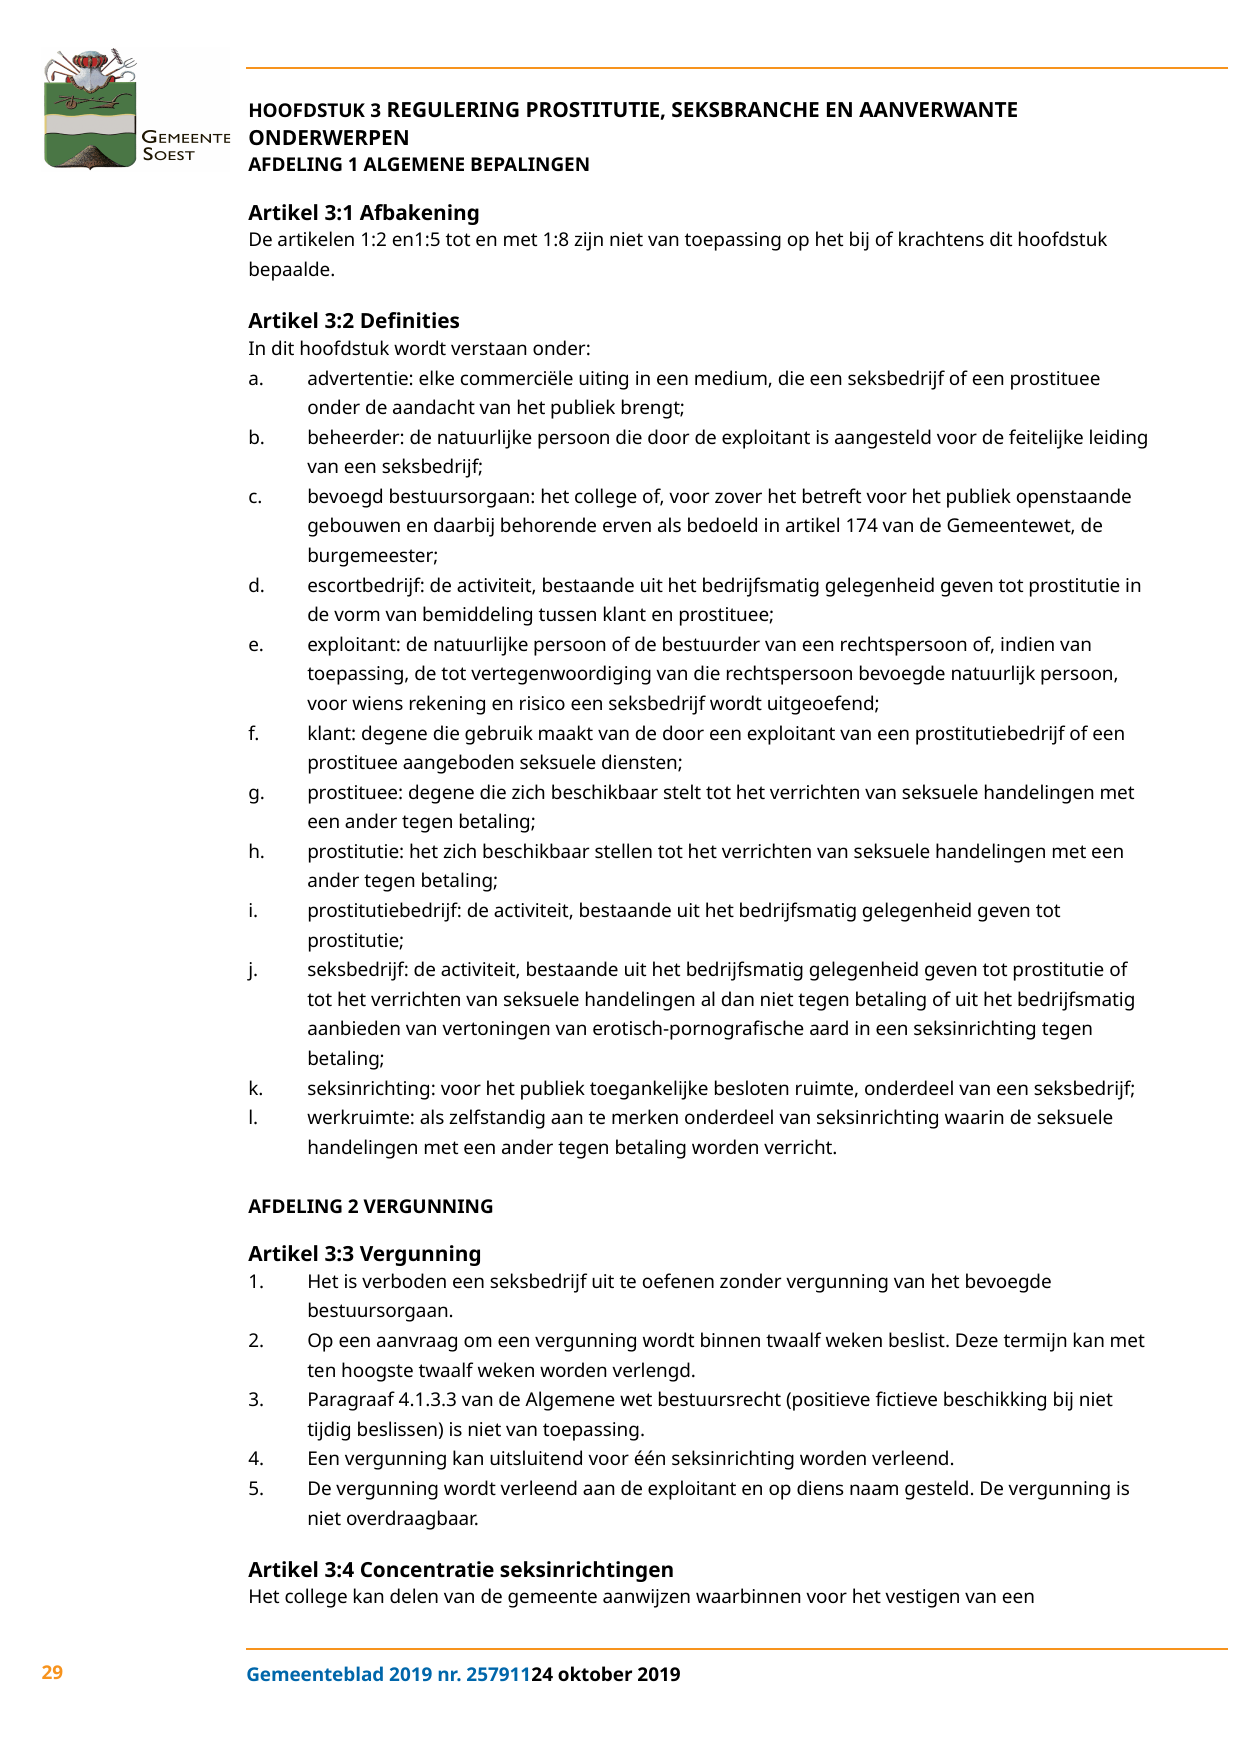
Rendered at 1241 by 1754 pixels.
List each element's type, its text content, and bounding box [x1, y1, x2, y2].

list beheerder: de natuurlijke persoon die door de exploitant is aangesteld voor de feitelijke leiding van een seksbedrijf; [248, 424, 1152, 479]
list advertentie: elke commerciële uiting in een medium, die een seksbedrijf of een prostituee onder de aandacht van het publiek brengt; [248, 365, 1152, 420]
list bevoegd bestuursorgaan: het college of, voor zover het betreft voor het publiek openstaande gebouwen en daarbij behorende erven als bedoeld in artikel 174 van de Gemeentewet, de burgemeester; [248, 483, 1152, 568]
list prostitutie: het zich beschikbaar stellen tot het verrichten van seksuele handelingen met een ander tegen betaling; [248, 838, 1152, 893]
text Het college kan delen van de gemeente aanwijzen waarbinnen voor het vestigen van een [248, 1583, 1152, 1609]
list Het is verboden een seksbedrijf uit te oefenen zonder vergunning van het bevoegde bestuursorgaan. [248, 1268, 1152, 1323]
text Artikel 3:3 Vergunning [248, 1239, 1152, 1268]
text AFDELING 2 VERGUNNING [248, 1193, 1152, 1219]
list Op een aanvraag om een vergunning wordt binnen twaalf weken beslist. Deze termijn kan met ten hoogste twaalf weken worden verlengd. [248, 1327, 1152, 1382]
list exploitant: de natuurlijke persoon of de bestuurder van een rechtspersoon of, indien van toepassing, de tot vertegenwoordiging van die rechtspersoon bevoegde natuurlijk persoon, voor wiens rekening en risico een seksbedrijf wordt uitgeoefend; [248, 631, 1152, 716]
text De artikelen 1:2 en1:5 tot en met 1:8 zijn niet van toepassing op het bij of krachtens dit hoofdstuk bepaalde. [248, 227, 1152, 282]
text Artikel 3:4 Concentratie seksinrichtingen [248, 1555, 1152, 1583]
list prostitutiebedrijf: de activiteit, bestaande uit het bedrijfsmatig gelegenheid geven tot prostitutie; [248, 897, 1152, 952]
list seksinrichting: voor het publiek toegankelijke besloten ruimte, onderdeel van een seksbedrijf; [248, 1075, 1152, 1100]
list prostituee: degene die zich beschikbaar stelt tot het verrichten van seksuele handelingen met een ander tegen betaling; [248, 779, 1152, 834]
text AFDELING 1 ALGEMENE BEPALINGEN [248, 152, 1152, 177]
text Artikel 3:2 Definities [248, 307, 1152, 335]
list Een vergunning kan uitsluitend voor één seksinrichting worden verleend. [248, 1446, 1152, 1471]
list klant: degene die gebruik maakt van de door een exploitant van een prostitutiebedrijf of een prostituee aangeboden seksuele diensten; [248, 720, 1152, 775]
list seksbedrijf: de activiteit, bestaande uit het bedrijfsmatig gelegenheid geven tot prostitutie of tot het verrichten van seksuele handelingen al dan niet tegen betaling of uit het bedrijfsmatig aanbieden van vertoningen van erotisch-pornografische aard in een seksinrichting tegen betaling; [248, 956, 1152, 1071]
list De vergunning wordt verleend aan de exploitant en op diens naam gesteld. De vergunning is niet overdraagbaar. [248, 1475, 1152, 1530]
list werkruimte: als zelfstandig aan te merken onderdeel van seksinrichting waarin de seksuele handelingen met een ander tegen betaling worden verricht. [248, 1104, 1152, 1159]
text In dit hoofdstuk wordt verstaan onder: [248, 335, 1152, 361]
list escortbedrijf: de activiteit, bestaande uit het bedrijfsmatig gelegenheid geven tot prostitutie in de vorm van bemiddeling tussen klant en prostituee; [248, 572, 1152, 627]
picture [41, 47, 231, 172]
list Paragraaf 4.1.3.3 van de Algemene wet bestuursrecht (positieve fictieve beschikking bij niet tijdig beslissen) is niet van toepassing. [248, 1386, 1152, 1442]
text Artikel 3:1 Afbakening [248, 198, 1152, 227]
text HOOFDSTUK 3 REGULERING PROSTITUTIE, SEKSBRANCHE EN AANVERWANTE ONDERWERPEN [248, 95, 1152, 152]
